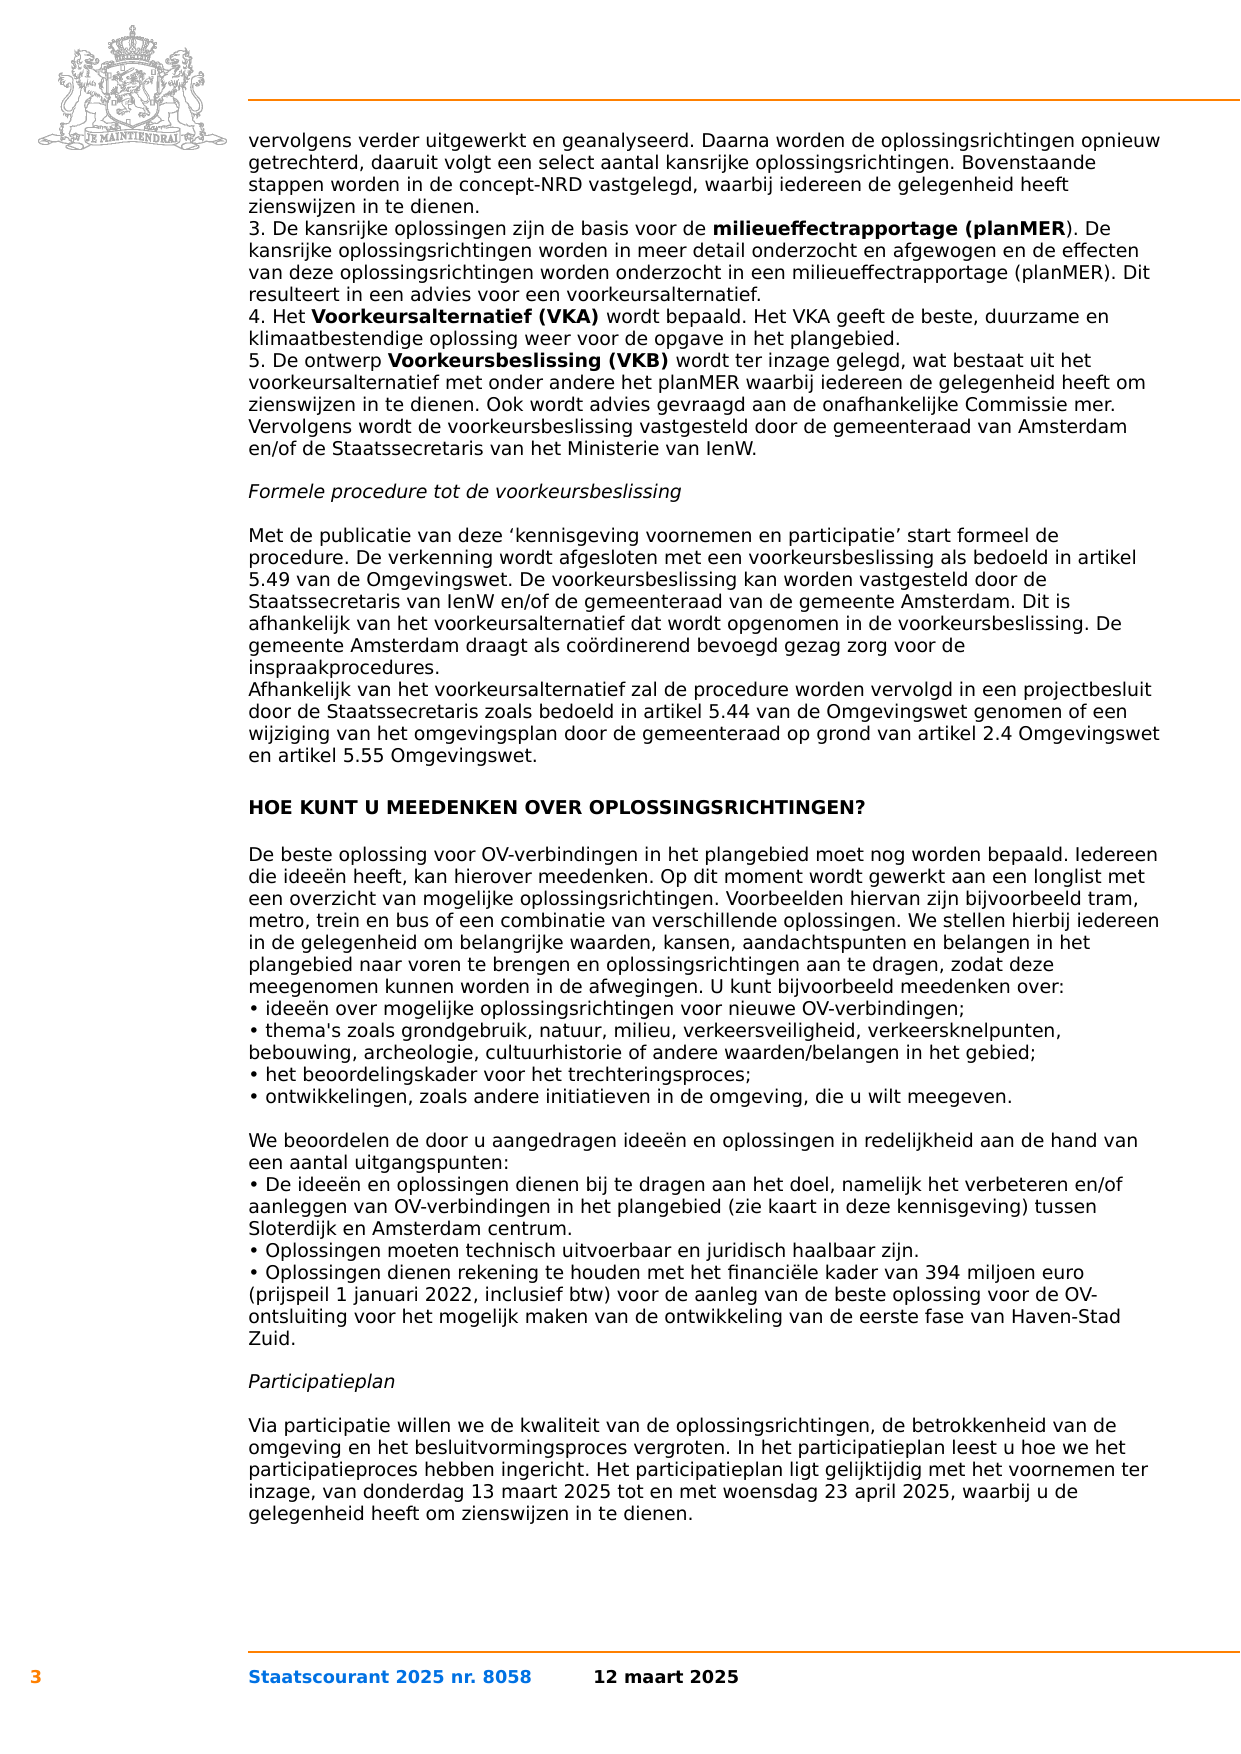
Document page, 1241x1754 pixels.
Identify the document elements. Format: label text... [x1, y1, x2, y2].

text • ideeën over mogelijke oplossingsrichtingen voor nieuwe OV-verbindingen; [248, 998, 1163, 1020]
text • De ideeën en oplossingen dienen bij te dragen aan het doel, namelijk het verbeteren en/of aanleggen van OV-verbindingen in het plangebied (zie kaart in deze kennisgeving) tussen Sloterdijk en Amsterdam centrum. [248, 1174, 1163, 1239]
text We beoordelen de door u aangedragen ideeën en oplossingen in redelijkheid aan de hand van een aantal uitgangspunten: [248, 1130, 1163, 1174]
subtitle Formele procedure tot de voorkeursbeslissing [248, 481, 1163, 503]
text 5. De ontwerp Voorkeursbeslissing (VKB) wordt ter inzage gelegd, wat bestaat uit het voorkeursalternatief met onder andere het planMER waarbij iedereen de gelegenheid heeft om zienswijzen in te dienen. Ook wordt advies gevraagd aan de onafhankelijke Commissie mer. Vervolgens wordt de voorkeursbeslissing vastgesteld door de gemeenteraad van Amsterdam en/of de Staatssecretaris van het Ministerie van IenW. [248, 350, 1163, 459]
subtitle Participatieplan [248, 1371, 1163, 1393]
text De beste oplossing voor OV-verbindingen in het plangebied moet nog worden bepaald. Iedereen die ideeën heeft, kan hierover meedenken. Op dit moment wordt gewerkt aan een longlist met een overzicht van mogelijke oplossingsrichtingen. Voorbeelden hiervan zijn bijvoorbeeld tram, metro, trein en bus of een combinatie van verschillende oplossingen. We stellen hierbij iedereen in de gelegenheid om belangrijke waarden, kansen, aandachtspunten en belangen in het plangebied naar voren te brengen en oplossingsrichtingen aan te dragen, zodat deze meegenomen kunnen worden in de afwegingen. U kunt bijvoorbeeld meedenken over: [248, 844, 1163, 998]
text • Oplossingen dienen rekening te houden met het financiële kader van 394 miljoen euro (prijspeil 1 januari 2022, inclusief btw) voor de aanleg van de beste oplossing voor de OV- ontsluiting voor het mogelijk maken van de ontwikkeling van de eerste fase van Haven-Stad Zuid. [248, 1262, 1163, 1349]
text • thema's zoals grondgebruik, natuur, milieu, verkeersveiligheid, verkeersknelpunten, bebouwing, archeologie, cultuurhistorie of andere waarden/belangen in het gebied; [248, 1020, 1163, 1064]
text 4. Het Voorkeursalternatief (VKA) wordt bepaald. Het VKA geeft de beste, duurzame en klimaatbestendige oplossing weer voor de opgave in het plangebied. [248, 306, 1163, 350]
text Via participatie willen we de kwaliteit van de oplossingsrichtingen, de betrokkenheid van de omgeving en het besluitvormingsproces vergroten. In het participatieplan leest u hoe we het participatieproces hebben ingericht. Het participatieplan ligt gelijktijdig met het voornemen ter inzage, van donderdag 13 maart 2025 tot en met woensdag 23 april 2025, waarbij u de gelegenheid heeft om zienswijzen in te dienen. [248, 1415, 1163, 1525]
text • het beoordelingskader voor het trechteringsproces; [248, 1064, 1163, 1086]
text 3. De kansrijke oplossingen zijn de basis voor de milieueffectrapportage (planMER). De kansrijke oplossingsrichtingen worden in meer detail onderzocht en afgewogen en de effecten van deze oplossingsrichtingen worden onderzocht in een milieueffectrapportage (planMER). Dit resulteert in een advies voor een voorkeursalternatief. [248, 218, 1163, 306]
text Met de publicatie van deze ‘kennisgeving voornemen en participatie’ start formeel de procedure. De verkenning wordt afgesloten met een voorkeursbeslissing als bedoeld in artikel 5.49 van de Omgevingswet. De voorkeursbeslissing kan worden vastgesteld door de Staatssecretaris van IenW en/of de gemeenteraad van de gemeente Amsterdam. Dit is afhankelijk van het voorkeursalternatief dat wordt opgenomen in de voorkeursbeslissing. De gemeente Amsterdam draagt als coördinerend bevoegd gezag zorg voor de inspraakprocedures. [248, 525, 1163, 679]
picture [38, 25, 227, 150]
text • ontwikkelingen, zoals andere initiatieven in de omgeving, die u wilt meegeven. [248, 1086, 1163, 1108]
text vervolgens verder uitgewerkt en geanalyseerd. Daarna worden de oplossingsrichtingen opnieuw getrechterd, daaruit volgt een select aantal kansrijke oplossingsrichtingen. Bovenstaande stappen worden in de concept-NRD vastgelegd, waarbij iedereen de gelegenheid heeft zienswijzen in te dienen. [248, 130, 1163, 218]
text Afhankelijk van het voorkeursalternatief zal de procedure worden vervolgd in een projectbesluit door de Staatssecretaris zoals bedoeld in artikel 5.44 van de Omgevingswet genomen of een wijziging van het omgevingsplan door de gemeenteraad op grond van artikel 2.4 Omgevingswet en artikel 5.55 Omgevingswet. [248, 679, 1163, 767]
subtitle HOE KUNT U MEEDENKEN OVER OPLOSSINGSRICHTINGEN? [248, 797, 1163, 819]
text • Oplossingen moeten technisch uitvoerbaar en juridisch haalbaar zijn. [248, 1239, 1163, 1262]
